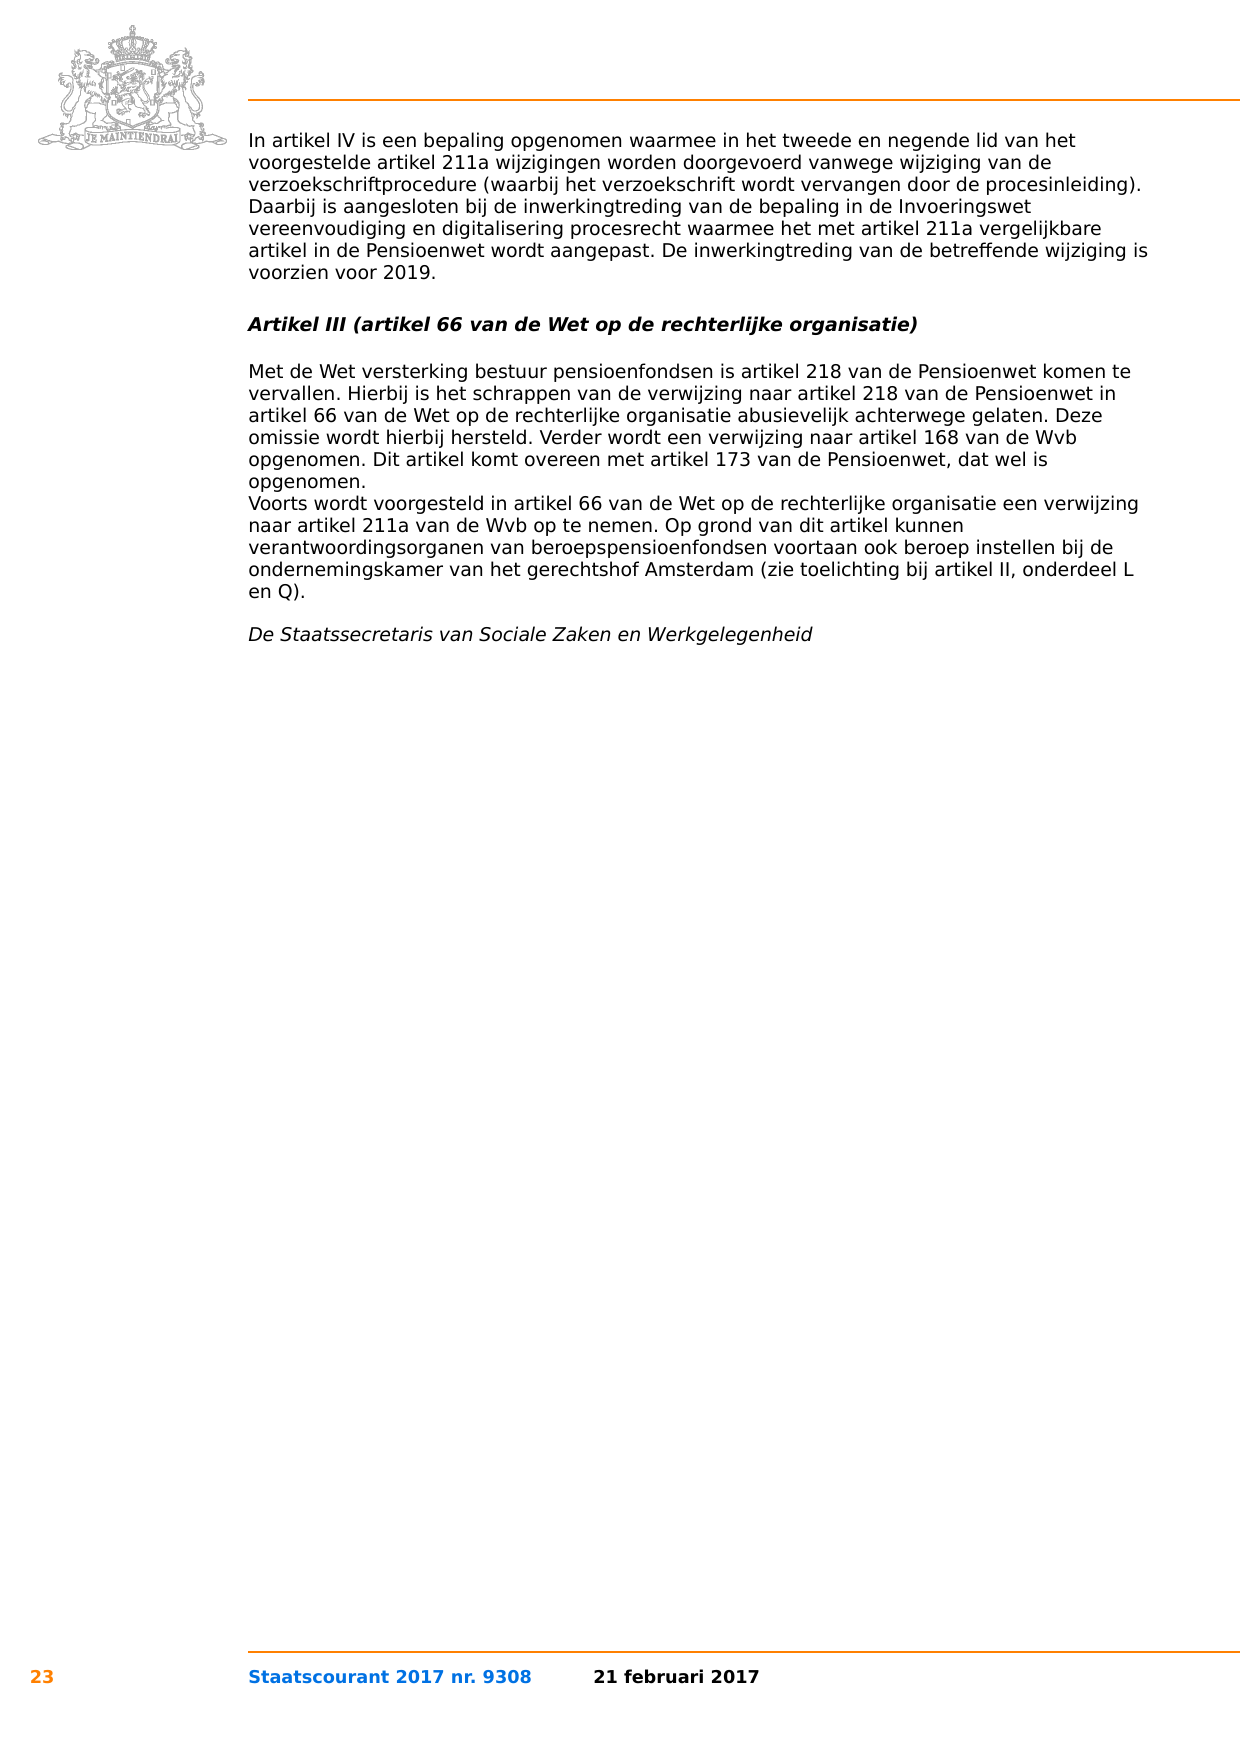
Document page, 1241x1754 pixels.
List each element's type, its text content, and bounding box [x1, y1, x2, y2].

text Voorts wordt voorgesteld in artikel 66 van de Wet op de rechterlijke organisatie een verwijzing naar artikel 211a van de Wvb op te nemen. Op grond van dit artikel kunnen verantwoordingsorganen van beroepspensioenfondsen voortaan ook beroep instellen bij de ondernemingskamer van het gerechtshof Amsterdam (zie toelichting bij artikel II, onderdeel L en Q). [248, 493, 1163, 602]
text In artikel IV is een bepaling opgenomen waarmee in het tweede en negende lid van het voorgestelde artikel 211a wijzigingen worden doorgevoerd vanwege wijziging van de verzoekschriftprocedure (waarbij het verzoekschrift wordt vervangen door de procesinleiding). Daarbij is aangesloten bij de inwerkingtreding van de bepaling in de Invoeringswet vereenvoudiging en digitalisering procesrecht waarmee het met artikel 211a vergelijkbare artikel in de Pensioenwet wordt aangepast. De inwerkingtreding van de betreffende wijziging is voorzien voor 2019. [248, 130, 1163, 284]
text De Staatssecretaris van Sociale Zaken en Werkgelegenheid [248, 624, 1163, 646]
text Met de Wet versterking bestuur pensioenfondsen is artikel 218 van de Pensioenwet komen te vervallen. Hierbij is het schrappen van de verwijzing naar artikel 218 van de Pensioenwet in artikel 66 van de Wet op de rechterlijke organisatie abusievelijk achterwege gelaten. Deze omissie wordt hierbij hersteld. Verder wordt een verwijzing naar artikel 168 van de Wvb opgenomen. Dit artikel komt overeen met artikel 173 van de Pensioenwet, dat wel is opgenomen. [248, 361, 1163, 493]
subtitle Artikel III (artikel 66 van de Wet op de rechterlijke organisatie) [248, 314, 1163, 336]
picture [38, 25, 227, 150]
